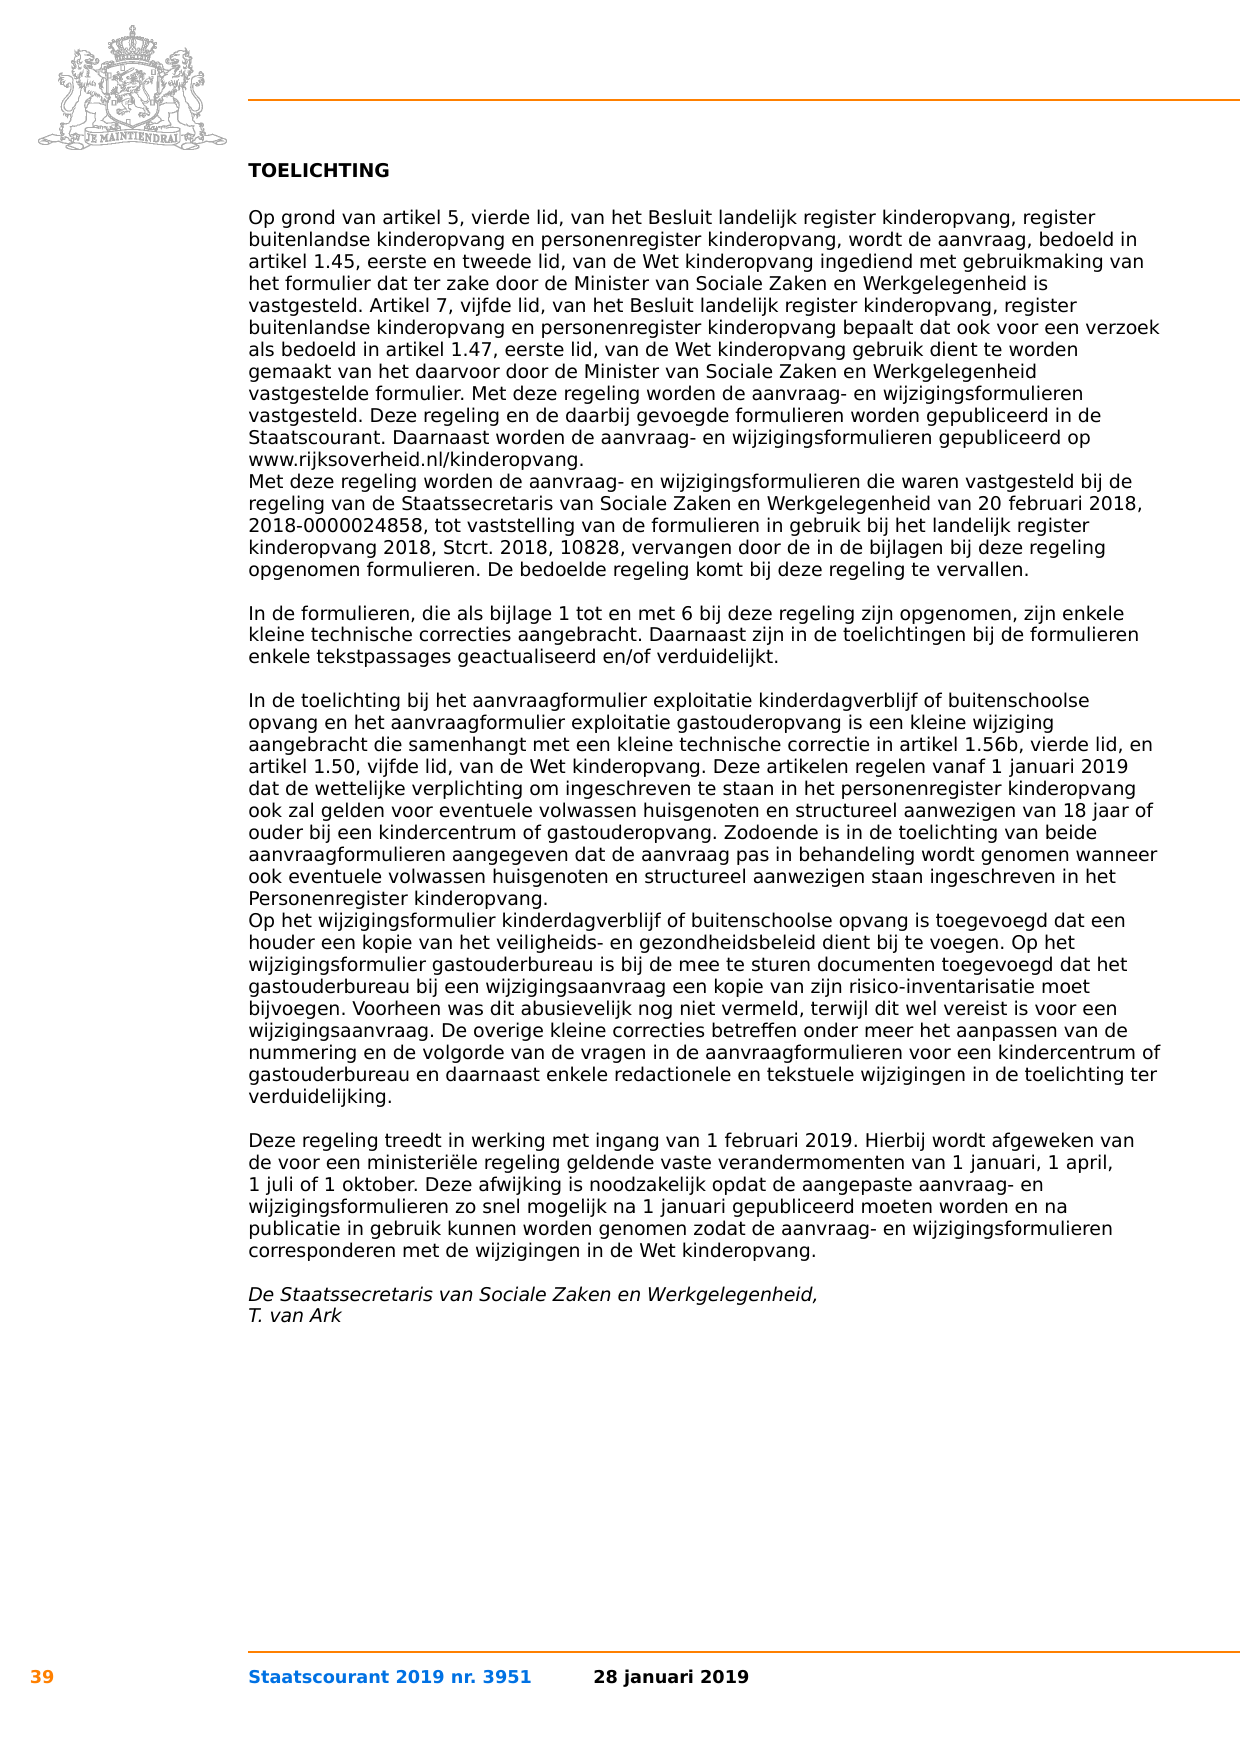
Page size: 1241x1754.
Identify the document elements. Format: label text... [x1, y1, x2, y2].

text In de toelichting bij het aanvraagformulier exploitatie kinderdagverblijf of buitenschoolse opvang en het aanvraagformulier exploitatie gastouderopvang is een kleine wijziging aangebracht die samenhangt met een kleine technische correctie in artikel 1.56b, vierde lid, en artikel 1.50, vijfde lid, van de Wet kinderopvang. Deze artikelen regelen vanaf 1 januari 2019 dat de wettelijke verplichting om ingeschreven te staan in het personenregister kinderopvang ook zal gelden voor eventuele volwassen huisgenoten en structureel aanwezigen van 18 jaar of ouder bij een kindercentrum of gastouderopvang. Zodoende is in de toelichting van beide aanvraagformulieren aangegeven dat de aanvraag pas in behandeling wordt genomen wanneer ook eventuele volwassen huisgenoten en structureel aanwezigen staan ingeschreven in het Personenregister kinderopvang. [248, 690, 1163, 910]
text Deze regeling treedt in werking met ingang van 1 februari 2019. Hierbij wordt afgeweken van de voor een ministeriële regeling geldende vaste verandermomenten van 1 januari, 1 april, 1 juli of 1 oktober. Deze afwijking is noodzakelijk opdat de aangepaste aanvraag- en wijzigingsformulieren zo snel mogelijk na 1 januari gepubliceerd moeten worden en na publicatie in gebruik kunnen worden genomen zodat de aanvraag- en wijzigingsformulieren corresponderen met de wijzigingen in de Wet kinderopvang. [248, 1130, 1163, 1262]
text In de formulieren, die als bijlage 1 tot en met 6 bij deze regeling zijn opgenomen, zijn enkele kleine technische correcties aangebracht. Daarnaast zijn in de toelichtingen bij de formulieren enkele tekstpassages geactualiseerd en/of verduidelijkt. [248, 602, 1163, 668]
subtitle TOELICHTING [248, 160, 1163, 182]
text De Staatssecretaris van Sociale Zaken en Werkgelegenheid, T. van Ark [248, 1283, 1163, 1327]
text Op grond van artikel 5, vierde lid, van het Besluit landelijk register kinderopvang, register buitenlandse kinderopvang en personenregister kinderopvang, wordt de aanvraag, bedoeld in artikel 1.45, eerste en tweede lid, van de Wet kinderopvang ingediend met gebruikmaking van het formulier dat ter zake door de Minister van Sociale Zaken en Werkgelegenheid is vastgesteld. Artikel 7, vijfde lid, van het Besluit landelijk register kinderopvang, register buitenlandse kinderopvang en personenregister kinderopvang bepaalt dat ook voor een verzoek als bedoeld in artikel 1.47, eerste lid, van de Wet kinderopvang gebruik dient te worden gemaakt van het daarvoor door de Minister van Sociale Zaken en Werkgelegenheid vastgestelde formulier. Met deze regeling worden de aanvraag- en wijzigingsformulieren vastgesteld. Deze regeling en de daarbij gevoegde formulieren worden gepubliceerd in de Staatscourant. Daarnaast worden de aanvraag- en wijzigingsformulieren gepubliceerd op www.rijksoverheid.nl/kinderopvang. [248, 207, 1163, 471]
picture [38, 25, 227, 150]
text Op het wijzigingsformulier kinderdagverblijf of buitenschoolse opvang is toegevoegd dat een houder een kopie van het veiligheids- en gezondheidsbeleid dient bij te voegen. Op het wijzigingsformulier gastouderbureau is bij de mee te sturen documenten toegevoegd dat het gastouderbureau bij een wijzigingsaanvraag een kopie van zijn risico-inventarisatie moet bijvoegen. Voorheen was dit abusievelijk nog niet vermeld, terwijl dit wel vereist is voor een wijzigingsaanvraag. De overige kleine correcties betreffen onder meer het aanpassen van de nummering en de volgorde van de vragen in de aanvraagformulieren voor een kindercentrum of gastouderbureau en daarnaast enkele redactionele en tekstuele wijzigingen in de toelichting ter verduidelijking. [248, 910, 1163, 1108]
text Met deze regeling worden de aanvraag- en wijzigingsformulieren die waren vastgesteld bij de regeling van de Staatssecretaris van Sociale Zaken en Werkgelegenheid van 20 februari 2018, 2018-0000024858, tot vaststelling van de formulieren in gebruik bij het landelijk register kinderopvang 2018, Stcrt. 2018, 10828, vervangen door de in de bijlagen bij deze regeling opgenomen formulieren. De bedoelde regeling komt bij deze regeling te vervallen. [248, 471, 1163, 581]
